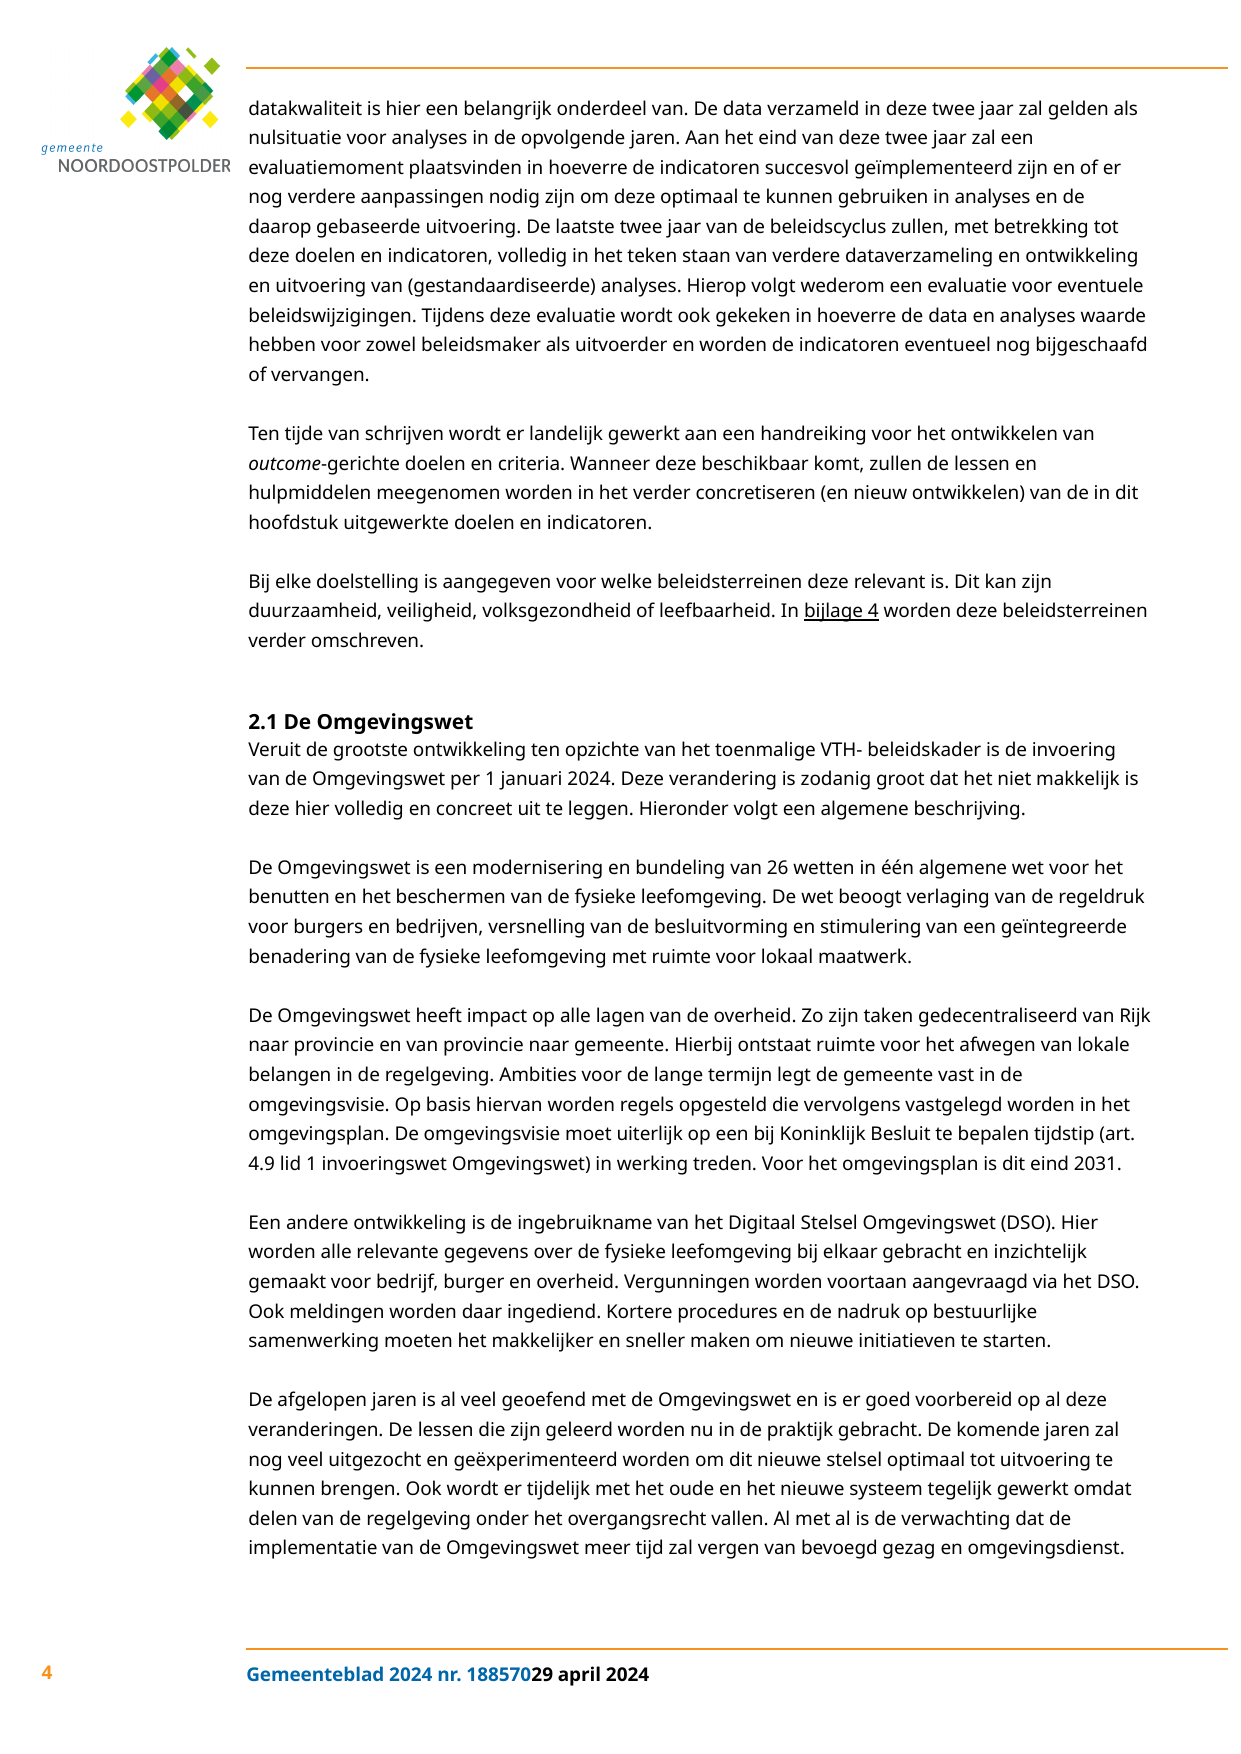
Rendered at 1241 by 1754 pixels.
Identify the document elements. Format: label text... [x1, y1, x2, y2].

text Een andere ontwikkeling is de ingebruikname van het Digitaal Stelsel Omgevingswet (DSO). Hier worden alle relevante gegevens over de fysieke leefomgeving bij elkaar gebracht en inzichtelijk gemaakt voor bedrijf, burger en overheid. Vergunningen worden voortaan aangevraagd via het DSO. Ook meldingen worden daar ingediend. Kortere procedures en de nadruk op bestuurlijke samenwerking moeten het makkelijker en sneller maken om nieuwe initiatieven te starten. [248, 1209, 1152, 1353]
picture [41, 47, 231, 172]
text datakwaliteit is hier een belangrijk onderdeel van. De data verzameld in deze twee jaar zal gelden als nulsituatie voor analyses in de opvolgende jaren. Aan het eind van deze twee jaar zal een evaluatiemoment plaatsvinden in hoeverre de indicatoren succesvol geïmplementeerd zijn en of er nog verdere aanpassingen nodig zijn om deze optimaal te kunnen gebruiken in analyses en de daarop gebaseerde uitvoering. De laatste twee jaar van de beleidscyclus zullen, met betrekking tot deze doelen en indicatoren, volledig in het teken staan van verdere dataverzameling en ontwikkeling en uitvoering van (gestandaardiseerde) analyses. Hierop volgt wederom een evaluatie voor eventuele beleidswijzigingen. Tijdens deze evaluatie wordt ook gekeken in hoeverre de data en analyses waarde hebben voor zowel beleidsmaker als uitvoerder en worden de indicatoren eventueel nog bijgeschaafd of vervangen. [248, 95, 1152, 387]
text Ten tijde van schrijven wordt er landelijk gewerkt aan een handreiking voor het ontwikkelen van outcome-gerichte doelen en criteria. Wanneer deze beschikbaar komt, zullen de lessen en hulpmiddelen meegenomen worden in het verder concretiseren (en nieuw ontwikkelen) van de in dit hoofdstuk uitgewerkte doelen en indicatoren. [248, 420, 1152, 535]
text Bij elke doelstelling is aangegeven voor welke beleidsterreinen deze relevant is. Dit kan zijn duurzaamheid, veiligheid, volksgezondheid of leefbaarheid. In bijlage 4 worden deze beleidsterreinen verder omschreven. [248, 568, 1152, 653]
text De afgelopen jaren is al veel geoefend met de Omgevingswet en is er goed voorbereid op al deze veranderingen. De lessen die zijn geleerd worden nu in de praktijk gebracht. De komende jaren zal nog veel uitgezocht en geëxperimenteerd worden om dit nieuwe stelsel optimaal tot uitvoering te kunnen brengen. Ook wordt er tijdelijk met het oude en het nieuwe systeem tegelijk gewerkt omdat delen van de regelgeving onder het overgangsrecht vallen. Al met al is de verwachting dat de implementatie van de Omgevingswet meer tijd zal vergen van bevoegd gezag en omgevingsdienst. [248, 1387, 1152, 1560]
text De Omgevingswet heeft impact op alle lagen van de overheid. Zo zijn taken gedecentraliseerd van Rijk naar provincie en van provincie naar gemeente. Hierbij ontstaat ruimte voor het afwegen van lokale belangen in de regelgeving. Ambities voor de lange termijn legt de gemeente vast in de omgevingsvisie. Op basis hiervan worden regels opgesteld die vervolgens vastgelegd worden in het omgevingsplan. De omgevingsvisie moet uiterlijk op een bij Koninklijk Besluit te bepalen tijdstip (art. 4.9 lid 1 invoeringswet Omgevingswet) in werking treden. Voor het omgevingsplan is dit eind 2031. [248, 1002, 1152, 1176]
text Veruit de grootste ontwikkeling ten opzichte van het toenmalige VTH- beleidskader is de invoering van de Omgevingswet per 1 januari 2024. Deze verandering is zodanig groot dat het niet makkelijk is deze hier volledig en concreet uit te leggen. Hieronder volgt een algemene beschrijving. [248, 736, 1152, 821]
text De Omgevingswet is een modernisering en bundeling van 26 wetten in één algemene wet voor het benutten en het beschermen van de fysieke leefomgeving. De wet beoogt verlaging van de regeldruk voor burgers en bedrijven, versnelling van de besluitvorming en stimulering van een geïntegreerde benadering van de fysieke leefomgeving met ruimte voor lokaal maatwerk. [248, 854, 1152, 968]
text 2.1 De Omgevingswet [248, 707, 1152, 736]
